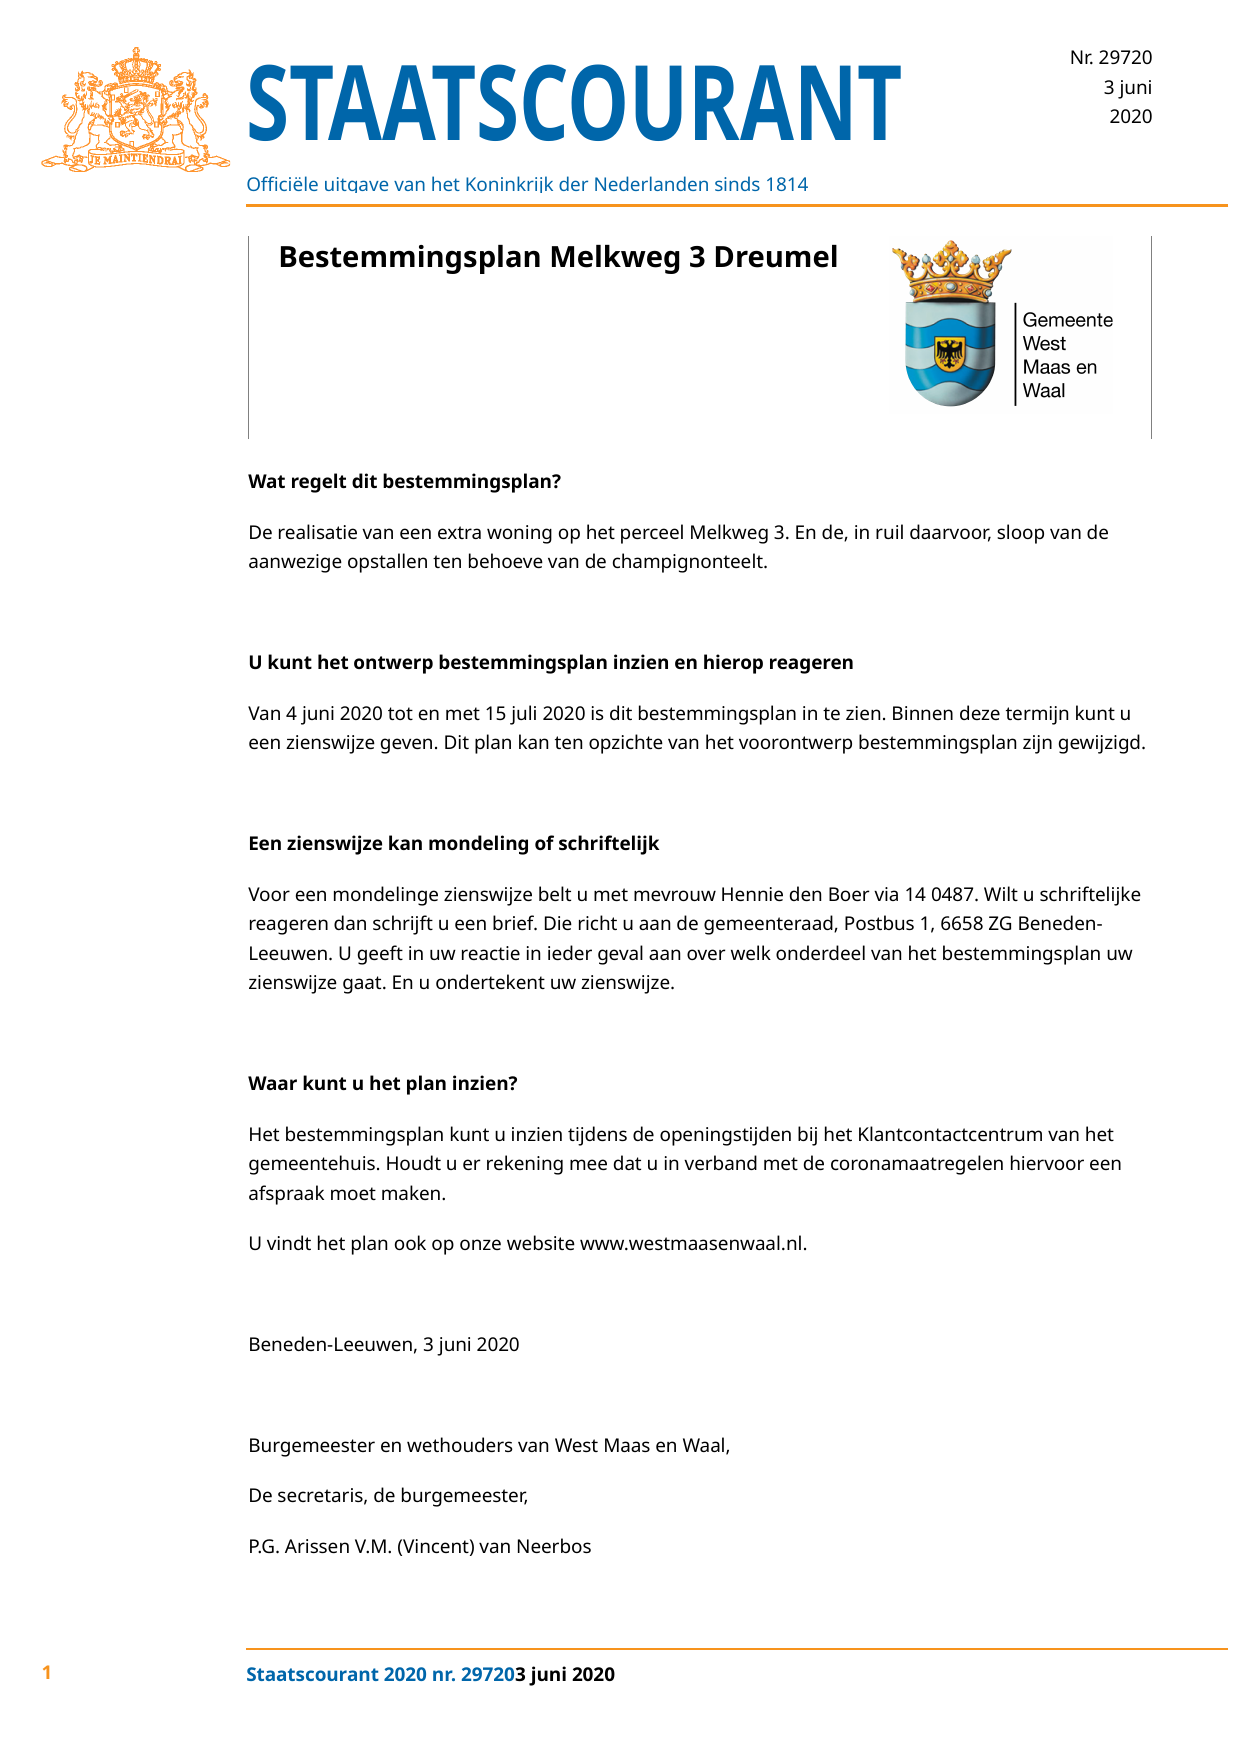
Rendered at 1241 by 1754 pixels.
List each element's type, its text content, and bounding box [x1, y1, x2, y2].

table_header [850, 236, 888, 413]
text Beneden-Leeuwen, 3 juni 2020 [248, 1331, 1152, 1357]
text Het bestemmingsplan kunt u inzien tijdens de openingstijden bij het Klantcontactcentrum van het gemeentehuis. Houdt u er rekening mee dat u in verband met de coronamaatregelen hiervoor een afspraak moet maken. [248, 1121, 1152, 1206]
picture [888, 236, 1113, 414]
text Burgemeester en wethouders van West Maas en Waal, [248, 1432, 1152, 1458]
picture [41, 47, 231, 172]
text De secretaris, de burgemeester, [248, 1482, 1152, 1508]
text P.G. Arissen V.M. (Vincent) van Neerbos [248, 1533, 1152, 1558]
text Voor een mondelinge zienswijze belt u met mevrouw Hennie den Boer via 14 0487. Wilt u schriftelijke reageren dan schrijft u een brief. Die richt u aan de gemeenteraad, Postbus 1, 6658 ZG Beneden-Leeuwen. U geeft in uw reactie in ieder geval aan over welk onderdeel van het bestemmingsplan uw zienswijze gaat. En u ondertekent uw zienswijze. [248, 881, 1152, 995]
text Van 4 juni 2020 tot en met 15 juli 2020 is dit bestemmingsplan in te zien. Binnen deze termijn kunt u een zienswijze geven. Dit plan kan ten opzichte van het voorontwerp bestemmingsplan zijn gewijzigd. [248, 700, 1152, 755]
text Wat regelt dit bestemmingsplan? [248, 469, 1152, 494]
text De realisatie van een extra woning op het perceel Melkweg 3. En de, in ruil daarvoor, sloop van de aanwezige opstallen ten behoeve van de champignonteelt. [248, 519, 1152, 574]
table_header [1113, 236, 1151, 413]
text Waar kunt u het plan inzien? [248, 1070, 1152, 1096]
text U vindt het plan ook op onze website www.westmaasenwaal.nl. [248, 1230, 1152, 1256]
text Een zienswijze kan mondeling of schriftelijk [248, 830, 1152, 856]
table_header [850, 414, 1151, 439]
text U kunt het ontwerp bestemmingsplan inzien en hierop reageren [248, 649, 1152, 675]
table_header Bestemmingsplan Melkweg 3 Dreumel [249, 236, 850, 439]
